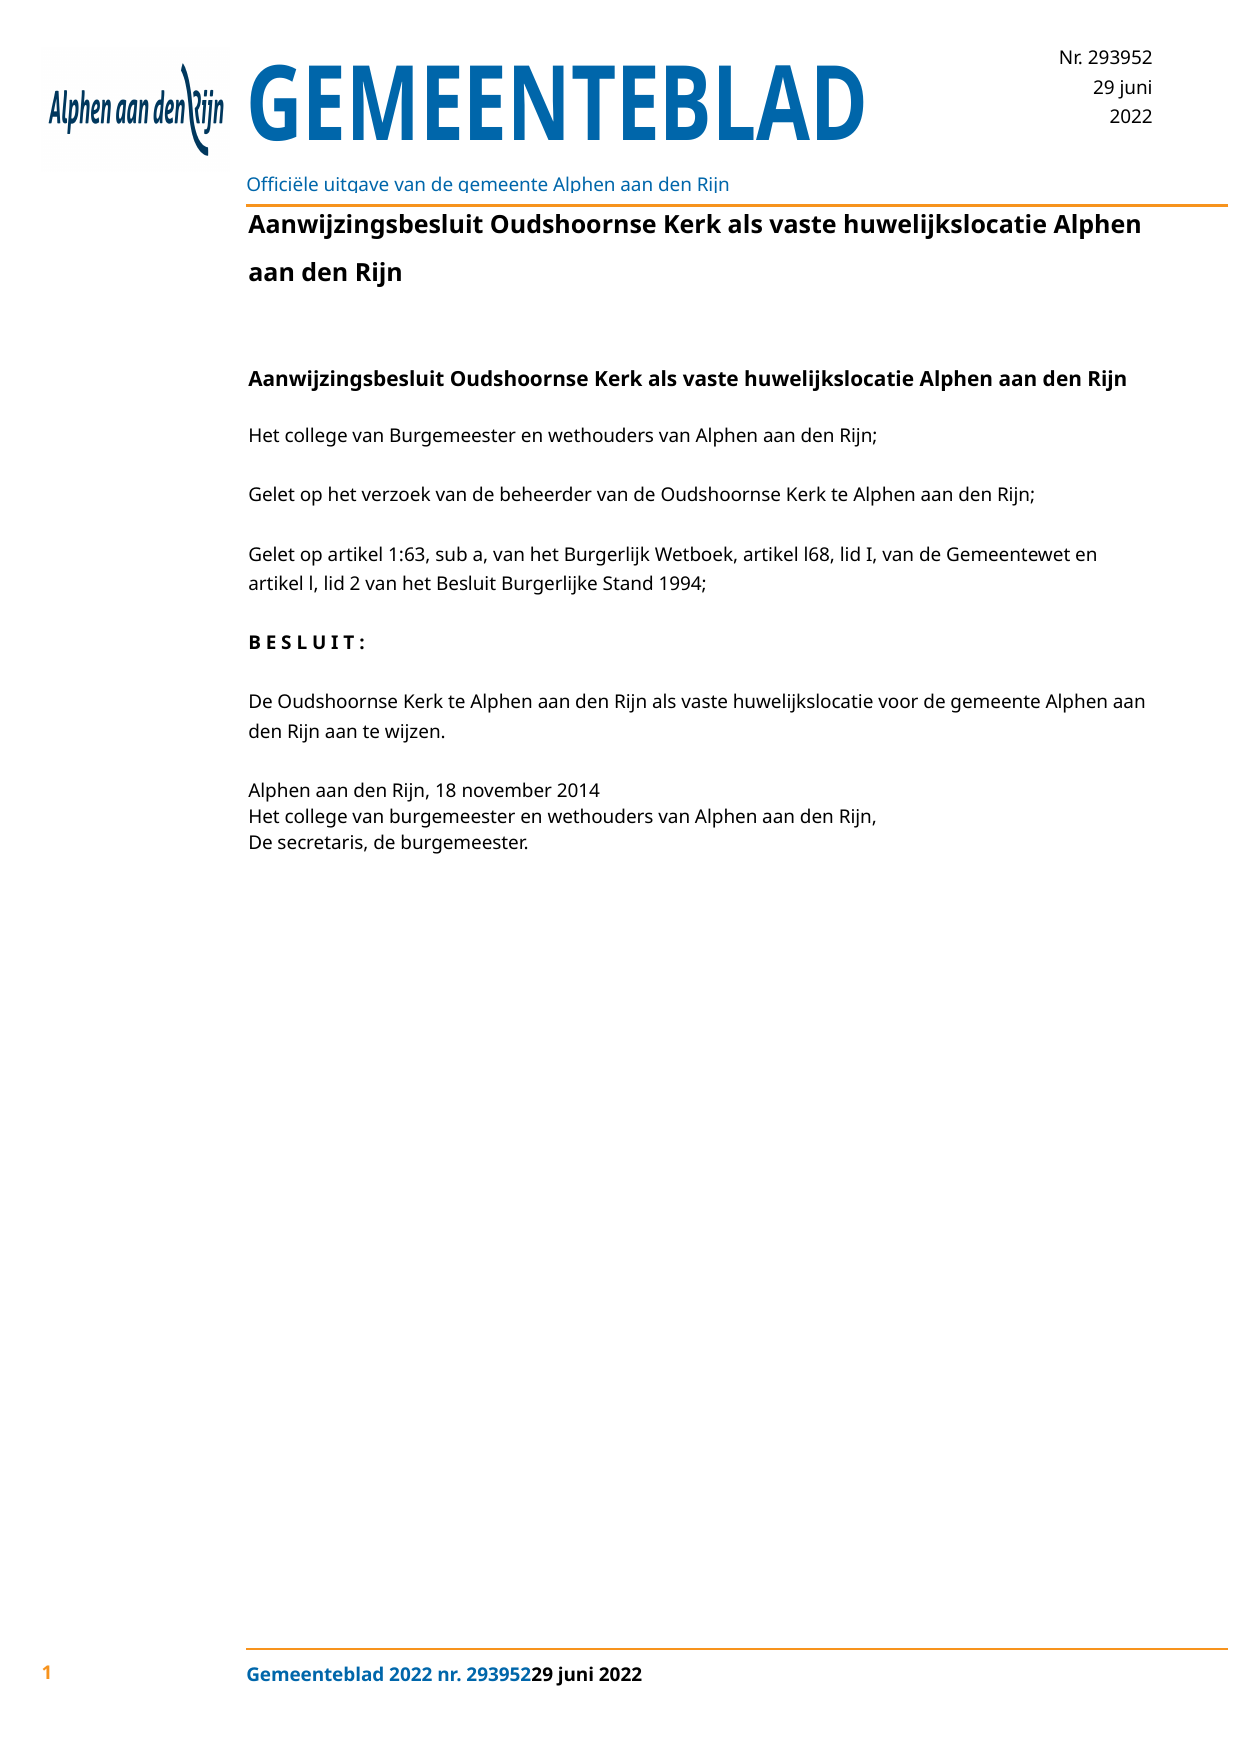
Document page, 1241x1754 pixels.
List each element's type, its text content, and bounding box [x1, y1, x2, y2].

text Aanwijzingsbesluit Oudshoornse Kerk als vaste huwelijkslocatie Alphen aan den Rijn [248, 364, 1152, 393]
text Aanwijzingsbesluit Oudshoornse Kerk als vaste huwelijkslocatie Alphen aan den Rijn [248, 207, 1152, 288]
text Het college van burgemeester en wethouders van Alphen aan den Rijn, [248, 803, 1152, 829]
text De secretaris, de burgemeester. [248, 829, 1152, 855]
text Gelet op het verzoek van de beheerder van de Oudshoornse Kerk te Alphen aan den Rijn; [248, 482, 1152, 507]
text Het college van Burgemeester en wethouders van Alphen aan den Rijn; [248, 422, 1152, 448]
text Gelet op artikel 1:63, sub a, van het Burgerlijk Wetboek, artikel l68, lid I, van de Gemeentewet en artikel l, lid 2 van het Besluit Burgerlijke Stand 1994; [248, 541, 1152, 596]
text De Oudshoornse Kerk te Alphen aan den Rijn als vaste huwelijkslocatie voor de gemeente Alphen aan den Rijn aan te wijzen. [248, 689, 1152, 744]
text Alphen aan den Rijn, 18 november 2014 [248, 777, 1152, 803]
text B E S L U I T : [248, 629, 1152, 655]
picture [41, 47, 231, 172]
